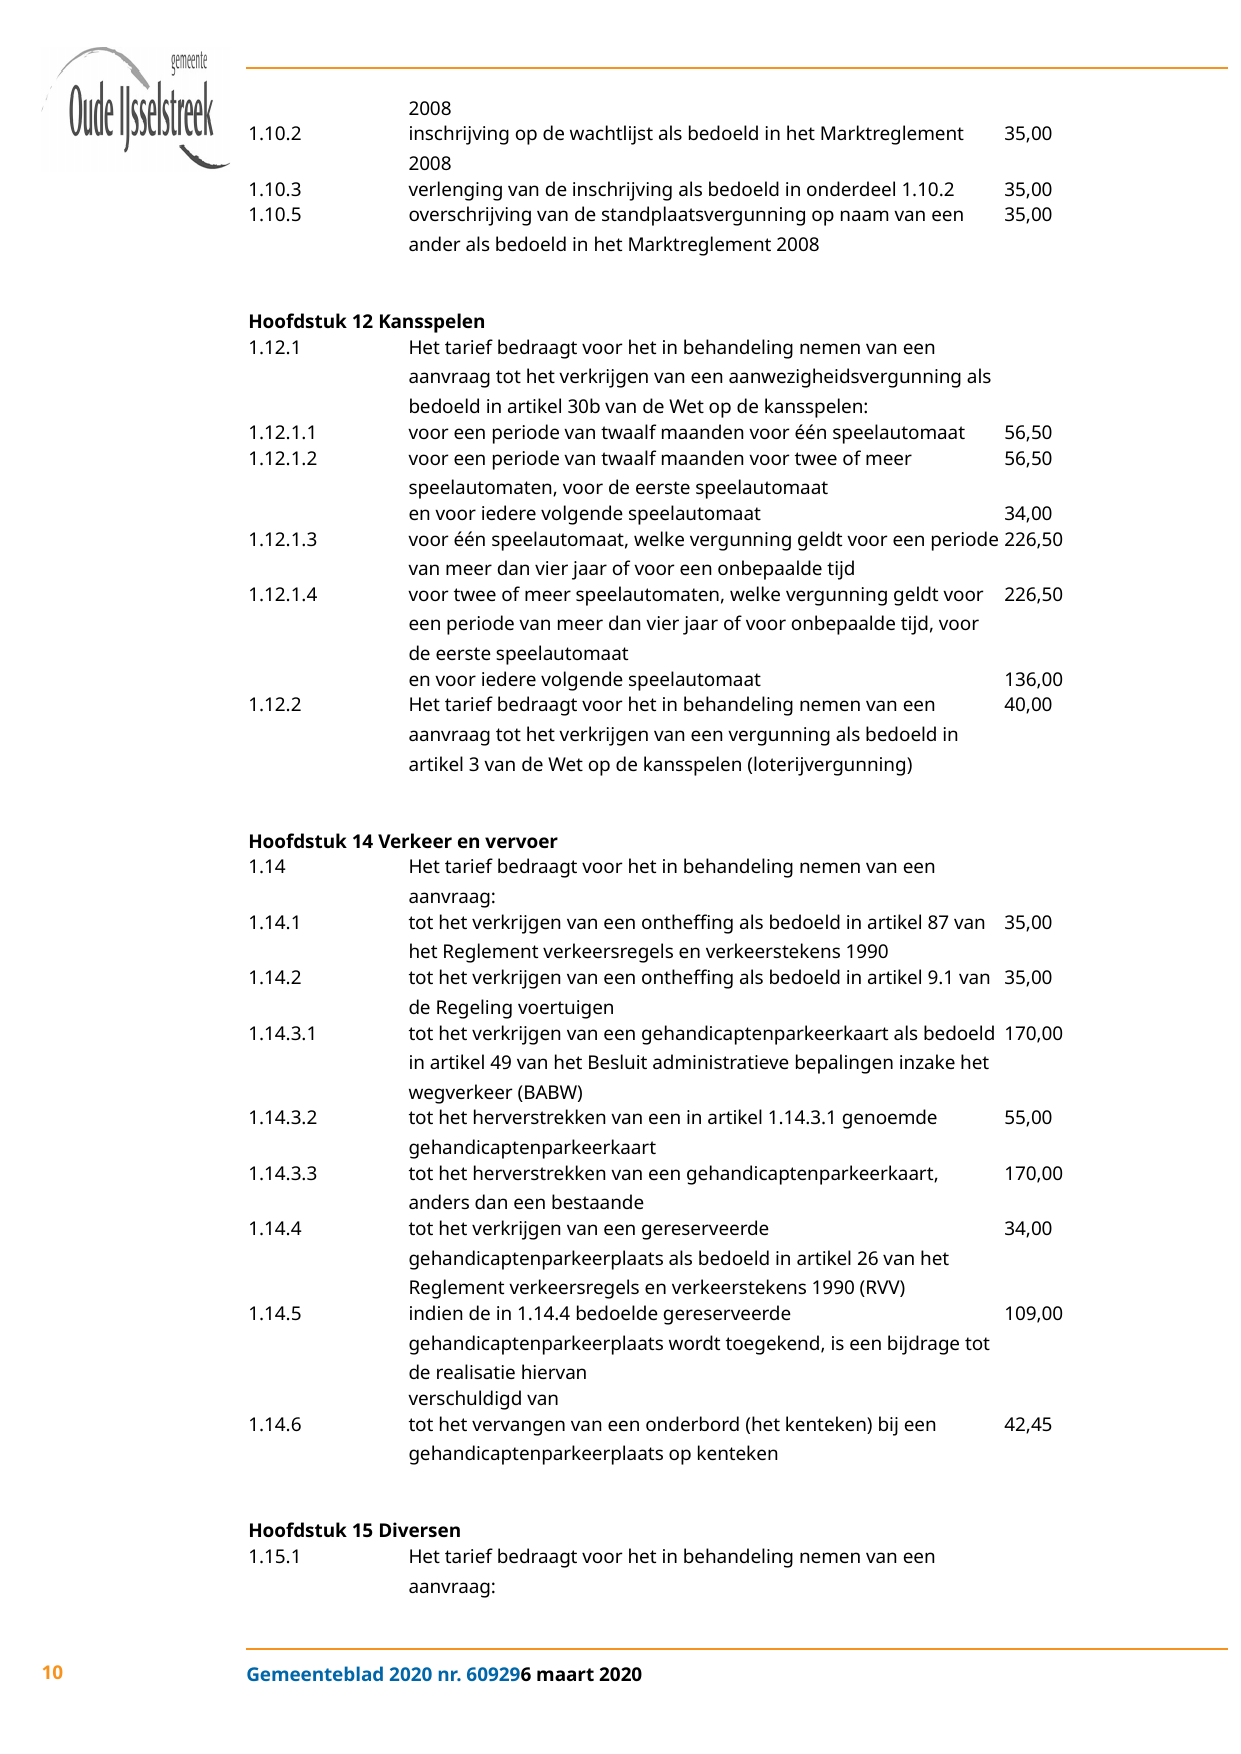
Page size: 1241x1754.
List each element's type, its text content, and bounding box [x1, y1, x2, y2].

table_cell voor twee of meer speelautomaten, welke vergunning geldt voor een periode van meer dan vier jaar of voor onbepaalde tijd, voor de eerste speelautomaat [408, 581, 1004, 666]
table_cell 1.10.2 [248, 121, 408, 176]
table_cell 34,00 [1004, 500, 1152, 526]
table_cell 1.14.2 [248, 964, 408, 1020]
table_cell 1.12.1.3 [248, 526, 408, 581]
table_cell [408, 1492, 1004, 1517]
table_cell [408, 257, 1004, 283]
table_cell 2008 [408, 95, 1004, 121]
table_cell [248, 257, 408, 283]
table_cell 42,45 [1004, 1411, 1152, 1466]
table_cell [1004, 802, 1152, 828]
table_cell 34,00 [1004, 1215, 1152, 1300]
table_cell [1004, 334, 1152, 419]
table_cell 109,00 [1004, 1300, 1152, 1385]
table_cell [1004, 777, 1152, 802]
table_cell en voor iedere volgende speelautomaat [408, 500, 1004, 526]
table_cell 226,50 [1004, 526, 1152, 581]
table_cell 40,00 [1004, 692, 1152, 777]
table_cell [1004, 1385, 1152, 1411]
table_cell tot het vervangen van een onderbord (het kenteken) bij een gehandicaptenparkeerplaats op kenteken [408, 1411, 1004, 1466]
table_cell voor een periode van twaalf maanden voor één speelautomaat [408, 419, 1004, 445]
table_cell 1.12.1.1 [248, 419, 408, 445]
table_cell Hoofdstuk 15 Diversen [248, 1518, 1004, 1543]
table_cell indien de in 1.14.4 bedoelde gereserveerde gehandicaptenparkeerplaats wordt toegekend, is een bijdrage tot de realisatie hiervan [408, 1300, 1004, 1385]
table_cell [1004, 828, 1152, 854]
table_cell 35,00 [1004, 909, 1152, 964]
table_cell [1004, 1466, 1152, 1492]
table_cell 170,00 [1004, 1160, 1152, 1215]
table_cell 1.14.3.2 [248, 1105, 408, 1160]
table_cell [408, 1466, 1004, 1492]
table_cell 1.15.1 [248, 1543, 408, 1598]
table_cell 1.14 [248, 854, 408, 909]
table_cell 56,50 [1004, 419, 1152, 445]
table_cell 1.12.1.2 [248, 445, 408, 500]
table_cell 1.14.1 [248, 909, 408, 964]
table_cell verlenging van de inschrijving als bedoeld in onderdeel 1.10.2 [408, 176, 1004, 202]
table_cell 1.14.4 [248, 1215, 408, 1300]
table_cell tot het verkrijgen van een gehandicaptenparkeerkaart als bedoeld in artikel 49 van het Besluit administratieve bepalingen inzake het wegverkeer (BABW) [408, 1020, 1004, 1104]
table_cell [248, 802, 408, 828]
table_cell 1.12.1 [248, 334, 408, 419]
table_cell 1.14.6 [248, 1411, 408, 1466]
table_cell Het tarief bedraagt voor het in behandeling nemen van een aanvraag: [408, 854, 1004, 909]
table_cell 35,00 [1004, 202, 1152, 257]
table_cell overschrijving van de standplaatsvergunning op naam van een ander als bedoeld in het Marktreglement 2008 [408, 202, 1004, 257]
table_cell 136,00 [1004, 666, 1152, 692]
table_cell tot het herverstrekken van een gehandicaptenparkeerkaart, anders dan een bestaande [408, 1160, 1004, 1215]
table_cell verschuldigd van [408, 1385, 1004, 1411]
table_cell 226,50 [1004, 581, 1152, 666]
table_cell Het tarief bedraagt voor het in behandeling nemen van een aanvraag: [408, 1543, 1004, 1598]
table_cell en voor iedere volgende speelautomaat [408, 666, 1004, 692]
table_cell [1004, 1518, 1152, 1543]
table_cell 1.12.1.4 [248, 581, 408, 666]
table_cell [1004, 1543, 1152, 1598]
picture [41, 47, 231, 172]
table_cell [248, 666, 408, 692]
table_cell Het tarief bedraagt voor het in behandeling nemen van een aanvraag tot het verkrijgen van een aanwezigheidsvergunning als bedoeld in artikel 30b van de Wet op de kansspelen: [408, 334, 1004, 419]
table_cell [1004, 854, 1152, 909]
table_cell tot het herverstrekken van een in artikel 1.14.3.1 genoemde gehandicaptenparkeerkaart [408, 1105, 1004, 1160]
table_cell [1004, 95, 1152, 121]
table_cell voor een periode van twaalf maanden voor twee of meer speelautomaten, voor de eerste speelautomaat [408, 445, 1004, 500]
table_cell [1004, 1492, 1152, 1517]
table_cell [1004, 308, 1152, 334]
table_cell 56,50 [1004, 445, 1152, 500]
table_cell [408, 777, 1004, 802]
table_cell [248, 95, 408, 121]
table_cell tot het verkrijgen van een gereserveerde gehandicaptenparkeerplaats als bedoeld in artikel 26 van het Reglement verkeersregels en verkeerstekens 1990 (RVV) [408, 1215, 1004, 1300]
table_cell [1004, 283, 1152, 308]
table_cell [248, 1466, 408, 1492]
table_cell 170,00 [1004, 1020, 1152, 1104]
table_cell 1.12.2 [248, 692, 408, 777]
table_cell Hoofdstuk 12 Kansspelen [248, 308, 1004, 334]
table_cell [248, 500, 408, 526]
table_cell [1004, 257, 1152, 283]
table_cell voor één speelautomaat, welke vergunning geldt voor een periode van meer dan vier jaar of voor een onbepaalde tijd [408, 526, 1004, 581]
table_cell tot het verkrijgen van een ontheffing als bedoeld in artikel 87 van het Reglement verkeersregels en verkeerstekens 1990 [408, 909, 1004, 964]
table_cell [248, 1385, 408, 1411]
table_cell 1.10.5 [248, 202, 408, 257]
table_cell 1.14.5 [248, 1300, 408, 1385]
table_cell [408, 283, 1004, 308]
table_cell [248, 777, 408, 802]
table_cell 1.10.3 [248, 176, 408, 202]
table_cell [408, 802, 1004, 828]
table_cell 55,00 [1004, 1105, 1152, 1160]
table_cell 1.14.3.3 [248, 1160, 408, 1215]
table_cell 35,00 [1004, 121, 1152, 176]
table_cell 35,00 [1004, 964, 1152, 1020]
table_cell inschrijving op de wachtlijst als bedoeld in het Marktreglement 2008 [408, 121, 1004, 176]
table_cell Hoofdstuk 14 Verkeer en vervoer [248, 828, 1004, 854]
table_cell tot het verkrijgen van een ontheffing als bedoeld in artikel 9.1 van de Regeling voertuigen [408, 964, 1004, 1020]
table_cell [248, 283, 408, 308]
table_cell 35,00 [1004, 176, 1152, 202]
table_cell [248, 1492, 408, 1517]
table_cell 1.14.3.1 [248, 1020, 408, 1104]
table_cell Het tarief bedraagt voor het in behandeling nemen van een aanvraag tot het verkrijgen van een vergunning als bedoeld in artikel 3 van de Wet op de kansspelen (loterijvergunning) [408, 692, 1004, 777]
